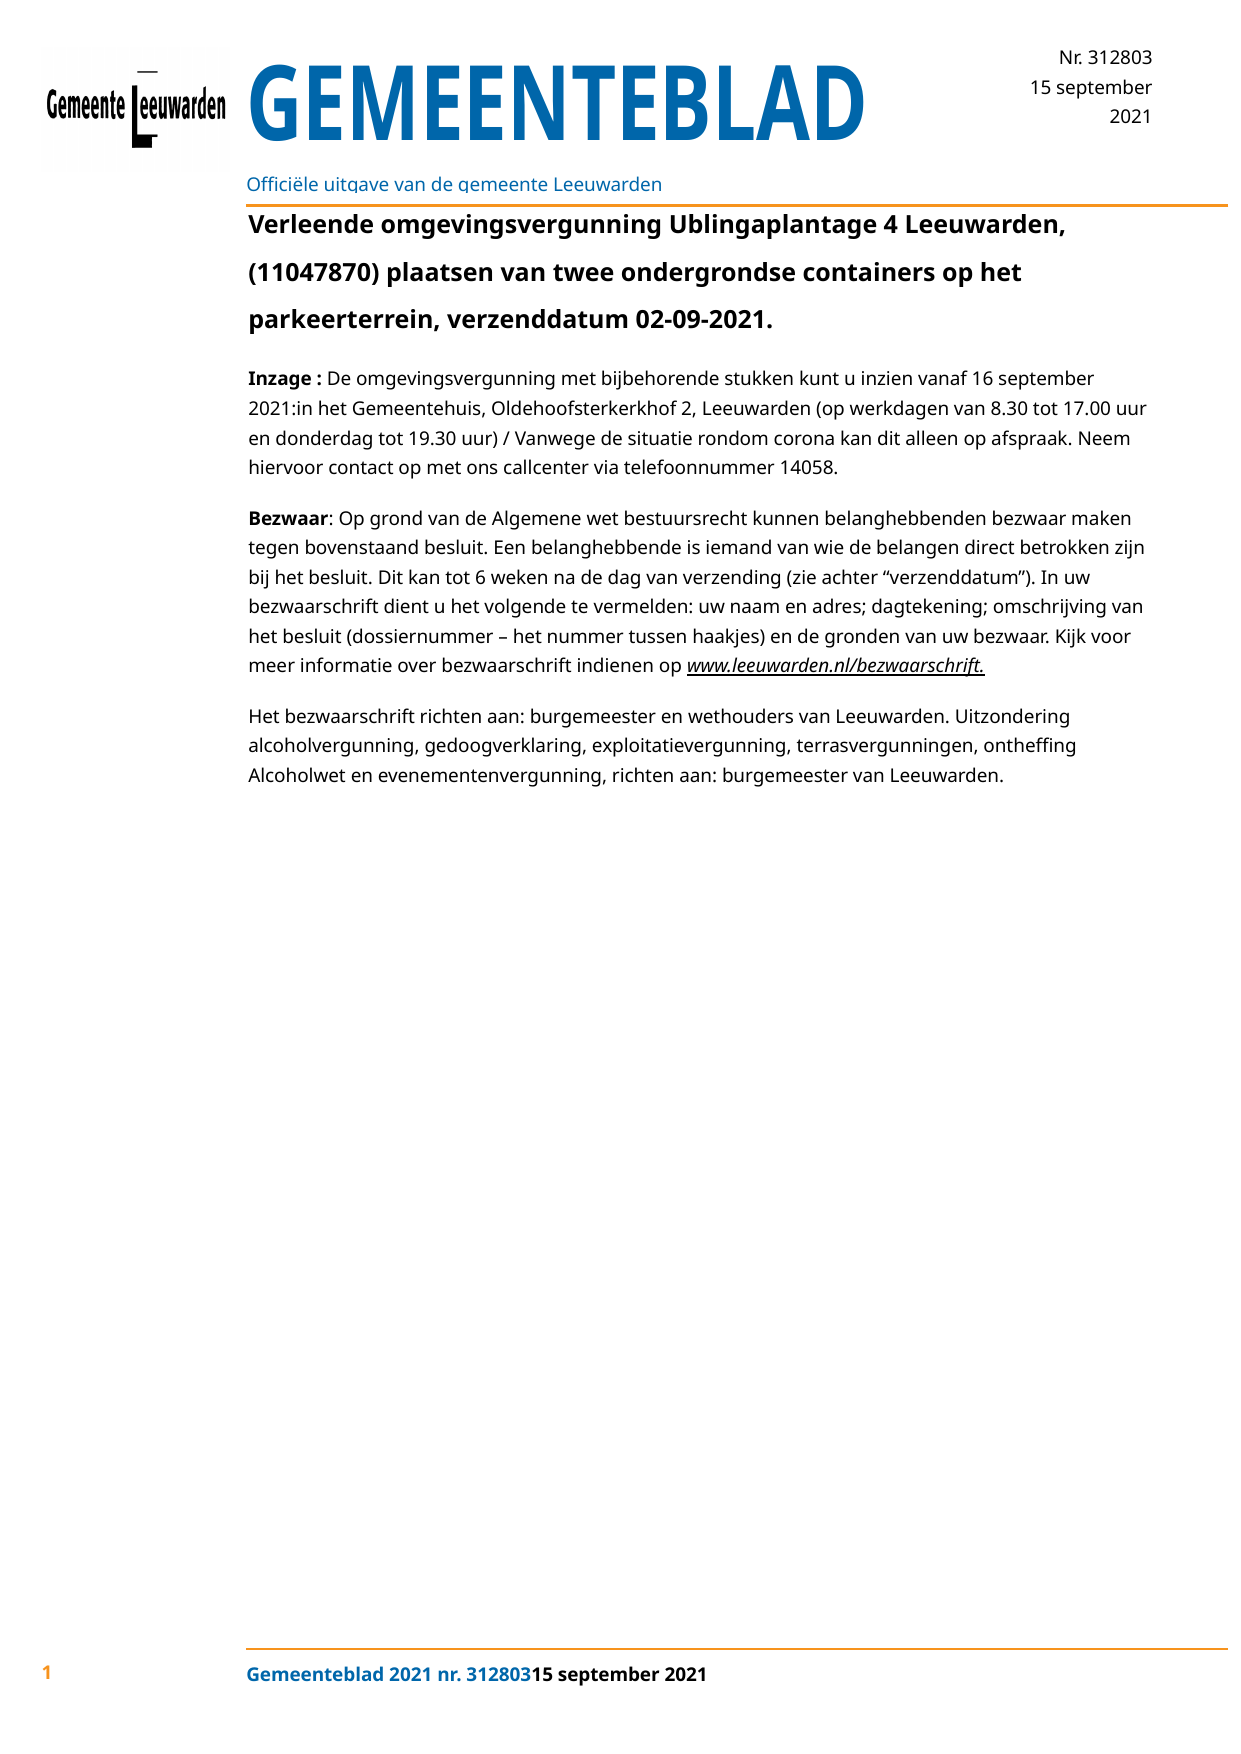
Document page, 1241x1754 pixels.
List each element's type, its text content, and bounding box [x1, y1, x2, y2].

picture [41, 47, 231, 172]
text Bezwaar: Op grond van de Algemene wet bestuursrecht kunnen belanghebbenden bezwaar maken tegen bovenstaand besluit. Een belanghebbende is iemand van wie de belangen direct betrokken zijn bij het besluit. Dit kan tot 6 weken na de dag van verzending (zie achter “verzenddatum”). In uw bezwaarschrift dient u het volgende te vermelden: uw naam en adres; dagtekening; omschrijving van het besluit (dossiernummer – het nummer tussen haakjes) en de gronden van uw bezwaar. Kijk voor meer informatie over bezwaarschrift indienen op www.leeuwarden.nl/bezwaarschrift. [248, 505, 1152, 678]
text Verleende omgevingsvergunning Ublingaplantage 4 Leeuwarden, (11047870) plaatsen van twee ondergrondse containers op het parkeerterrein, verzenddatum 02-09-2021. [248, 207, 1152, 336]
text Inzage : De omgevingsvergunning met bijbehorende stukken kunt u inzien vanaf 16 september 2021:in het Gemeentehuis, Oldehoofsterkerkhof 2, Leeuwarden (op werkdagen van 8.30 tot 17.00 uur en donderdag tot 19.30 uur) / Vanwege de situatie rondom corona kan dit alleen op afspraak. Neem hiervoor contact op met ons callcenter via telefoonnummer 14058. [248, 366, 1152, 480]
text Het bezwaarschrift richten aan: burgemeester en wethouders van Leeuwarden. Uitzondering alcoholvergunning, gedoogverklaring, exploitatievergunning, terrasvergunningen, ontheffing Alcoholwet en evenementenvergunning, richten aan: burgemeester van Leeuwarden. [248, 703, 1152, 788]
